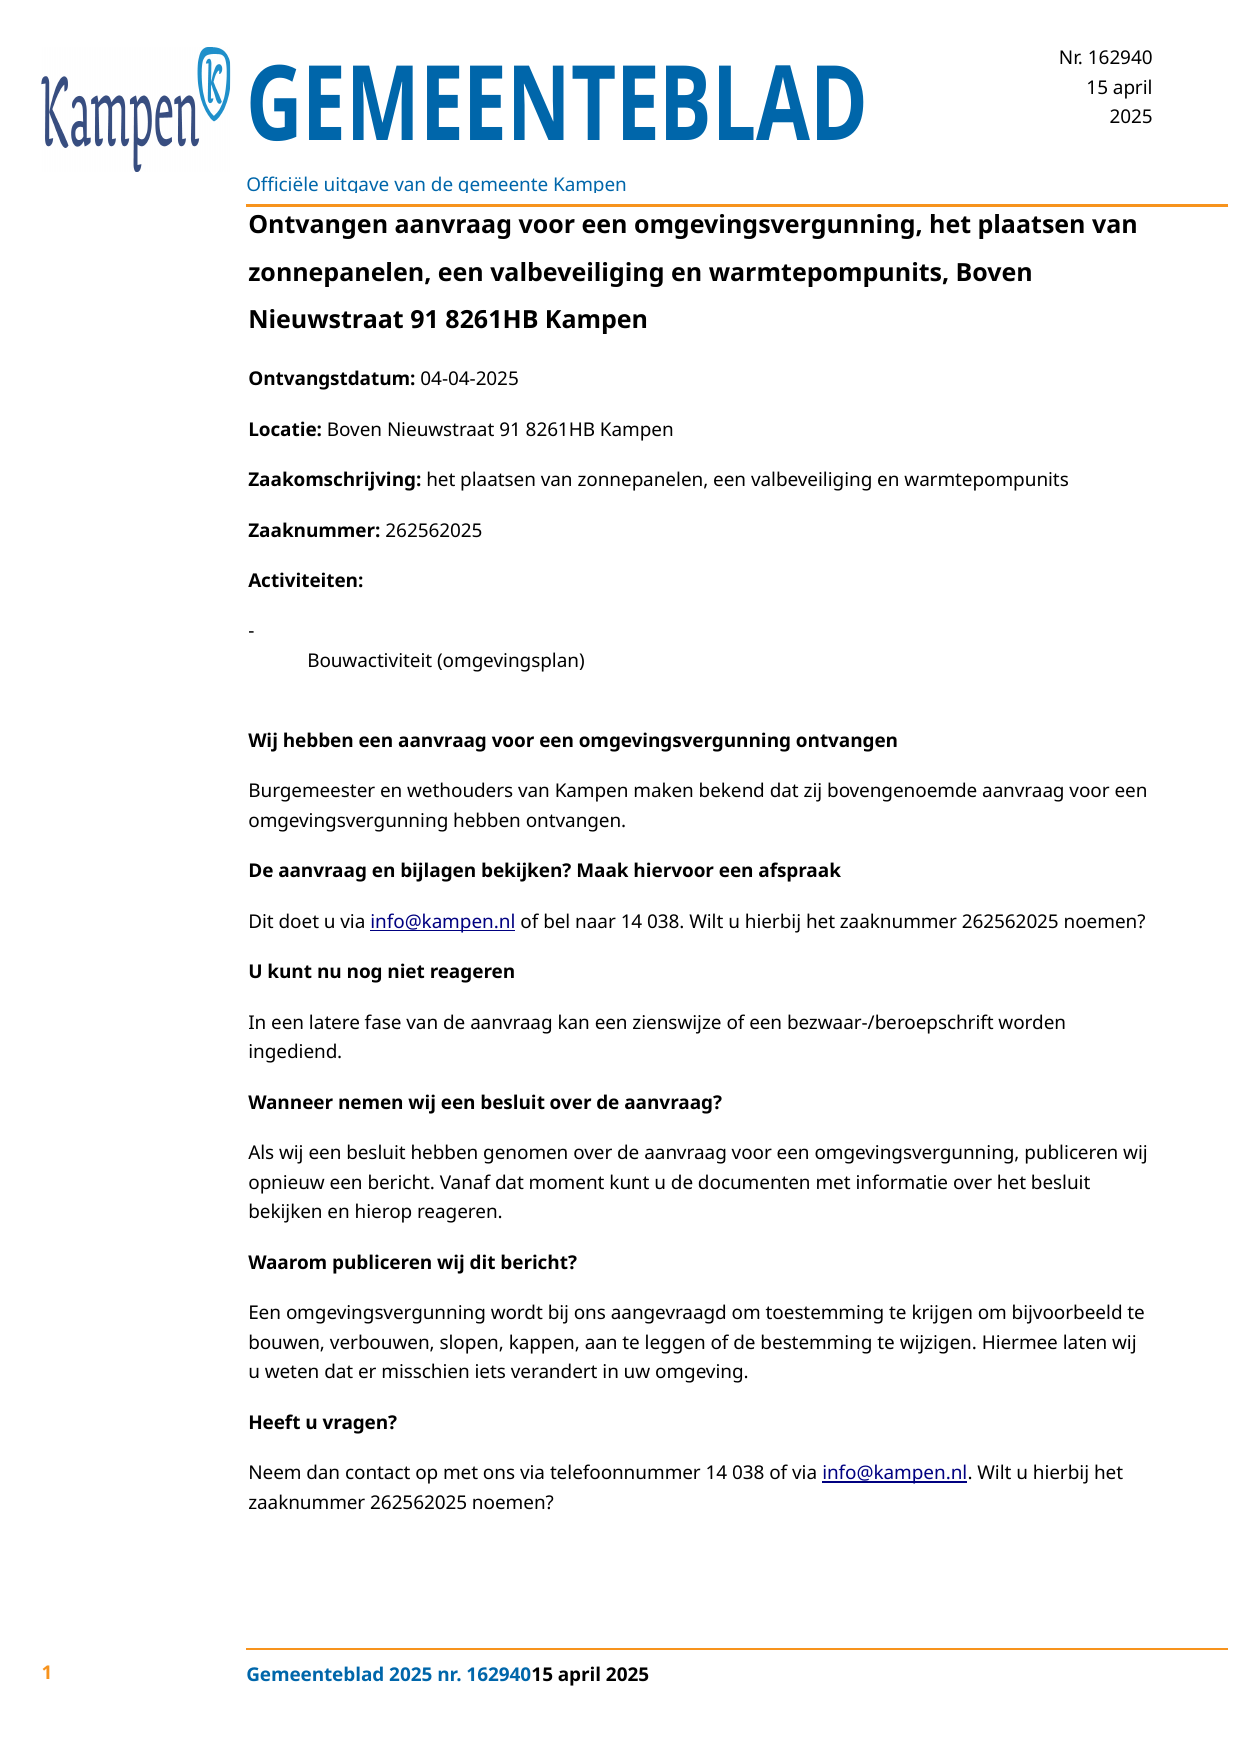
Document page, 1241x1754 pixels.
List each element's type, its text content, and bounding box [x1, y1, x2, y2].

text Wij hebben een aanvraag voor een omgevingsvergunning ontvangen [248, 727, 1152, 753]
text Neem dan contact op met ons via telefoonnummer 14 038 of via info@kampen.nl. Wilt u hierbij het zaaknummer 262562025 noemen? [248, 1459, 1152, 1514]
text Waarom publiceren wij dit bericht? [248, 1249, 1152, 1274]
text Zaaknummer: 262562025 [248, 517, 1152, 542]
text Heeft u vragen? [248, 1409, 1152, 1434]
text Burgemeester en wethouders van Kampen maken bekend dat zij bovengenoemde aanvraag voor een omgevingsvergunning hebben ontvangen. [248, 778, 1152, 833]
text Wanneer nemen wij een besluit over de aanvraag? [248, 1089, 1152, 1114]
list Bouwactiviteit (omgevingsplan) [248, 647, 1152, 673]
picture [41, 47, 231, 172]
text De aanvraag en bijlagen bekijken? Maak hiervoor een afspraak [248, 858, 1152, 883]
text U kunt nu nog niet reageren [248, 958, 1152, 984]
text Ontvangen aanvraag voor een omgevingsvergunning, het plaatsen van zonnepanelen, een valbeveiliging en warmtepompunits, Boven Nieuwstraat 91 8261HB Kampen [248, 207, 1152, 336]
text Als wij een besluit hebben genomen over de aanvraag voor een omgevingsvergunning, publiceren wij opnieuw een bericht. Vanaf dat moment kunt u de documenten met informatie over het besluit bekijken en hierop reageren. [248, 1139, 1152, 1224]
text Activiteiten: [248, 567, 1152, 593]
text Zaakomschrijving: het plaatsen van zonnepanelen, een valbeveiliging en warmtepompunits [248, 466, 1152, 492]
text Ontvangstdatum: 04-04-2025 [248, 366, 1152, 391]
text Locatie: Boven Nieuwstraat 91 8261HB Kampen [248, 416, 1152, 442]
text In een latere fase van de aanvraag kan een zienswijze of een bezwaar-/beroepschrift worden ingediend. [248, 1009, 1152, 1064]
text Een omgevingsvergunning wordt bij ons aangevraagd om toestemming te krijgen om bijvoorbeeld te bouwen, verbouwen, slopen, kappen, aan te leggen of de bestemming te wijzigen. Hiermee laten wij u weten dat er misschien iets verandert in uw omgeving. [248, 1299, 1152, 1384]
text Dit doet u via info@kampen.nl of bel naar 14 038. Wilt u hierbij het zaaknummer 262562025 noemen? [248, 908, 1152, 934]
